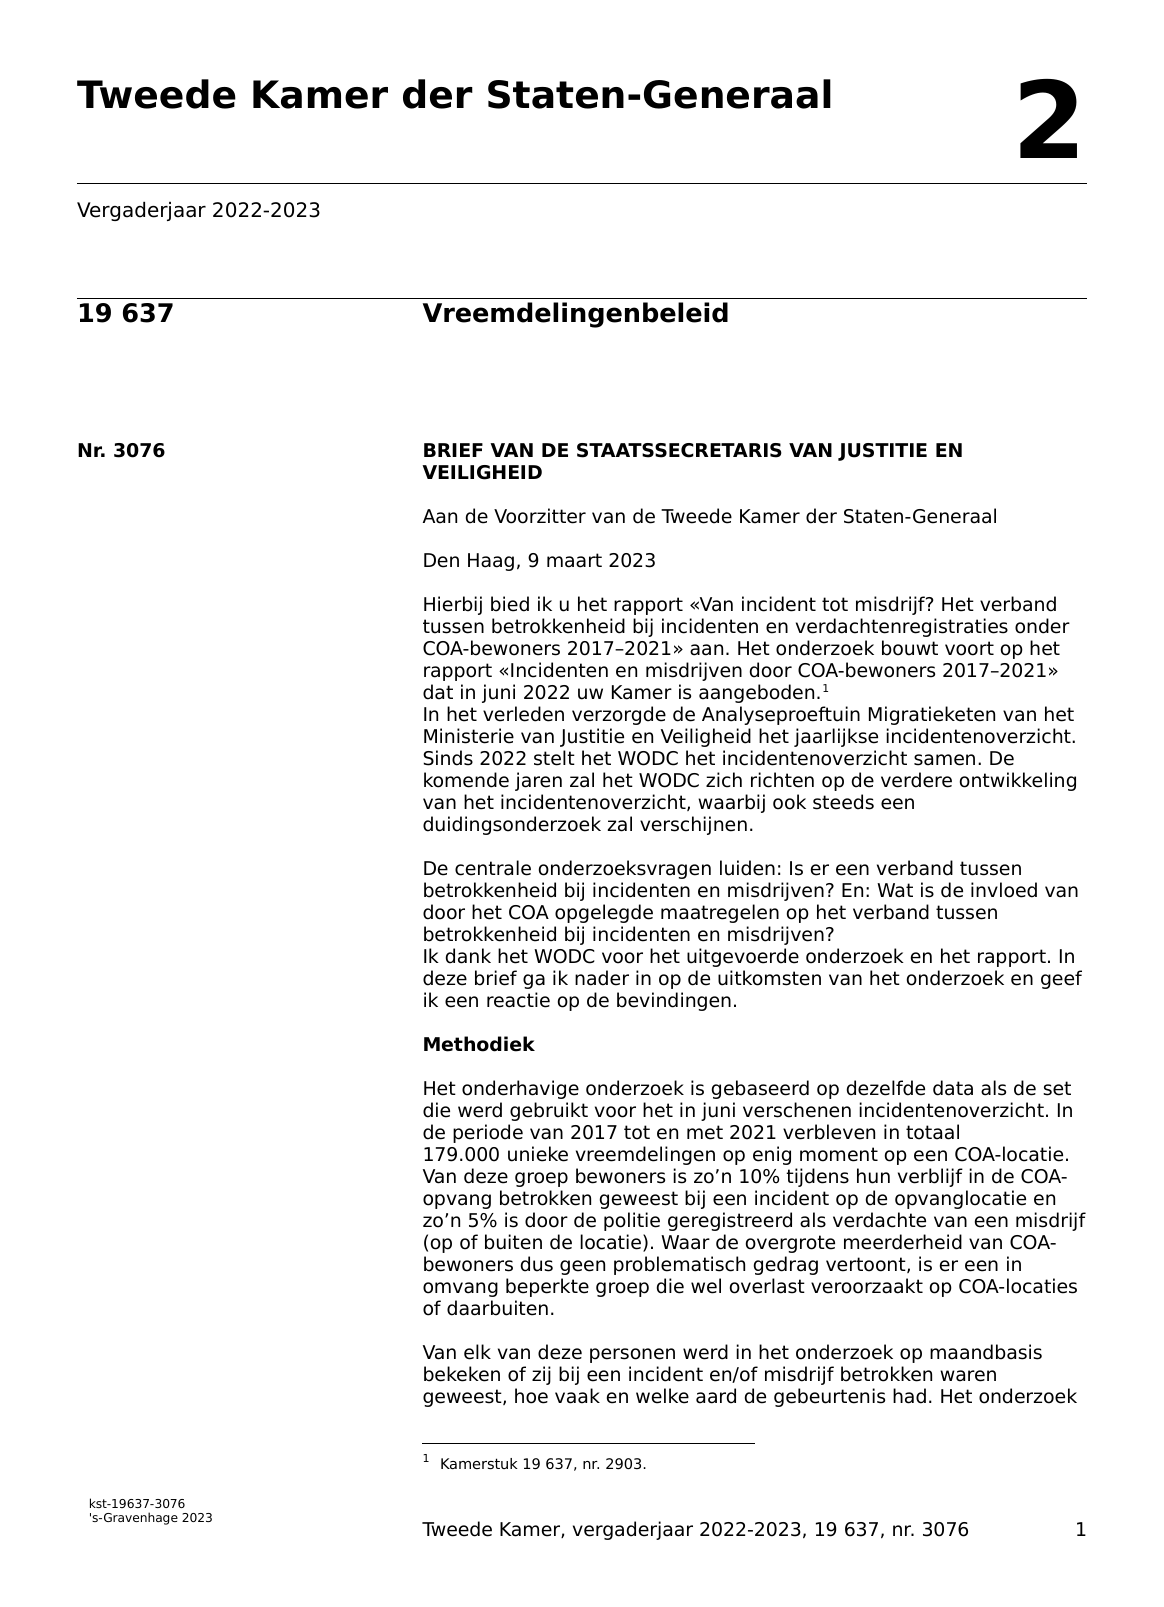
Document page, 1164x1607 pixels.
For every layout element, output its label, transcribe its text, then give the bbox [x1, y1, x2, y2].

text kst-19637-3076 [88, 1497, 323, 1511]
text Van elk van deze personen werd in het onderzoek op maandbasis bekeken of zij bij een incident en/of misdrijf betrokken waren geweest, hoe vaak en welke aard de gebeurtenis had. Het onderzoek [422, 1342, 1087, 1408]
subtitle Nr. 3076 BRIEF VAN DE STAATSSECRETARIS VAN JUSTITIE EN VEILIGHEID [77, 440, 1087, 484]
table_header 2 [886, 59, 1087, 183]
text Hierbij bied ik u het rapport «Van incident tot misdrijf? Het verband tussen betrokkenheid bij incidenten en verdachtenregistraties onder COA-bewoners 2017–2021» aan. Het onderzoek bouwt voort op het rapport «Incidenten en misdrijven door COA-bewoners 2017–2021» dat in juni 2022 uw Kamer is aangeboden. [422, 594, 1087, 704]
table_cell Vergaderjaar 2022-2023 [77, 184, 1087, 298]
text 's-Gravenhage 2023 [88, 1511, 323, 1525]
text Kamerstuk 19 637, nr. 2903. [422, 1452, 1087, 1474]
text Aan de Voorzitter van de Tweede Kamer der Staten-Generaal [422, 506, 1087, 528]
text Het onderhavige onderzoek is gebaseerd op dezelfde data als de set die werd gebruikt voor het in juni verschenen incidentenoverzicht. In de periode van 2017 tot en met 2021 verbleven in totaal 179.000 unieke vreemdelingen op enig moment op een COA-locatie. Van deze groep bewoners is zo’n 10% tijdens hun verblijf in de COA-opvang betrokken geweest bij een incident op de opvanglocatie en zo’n 5% is door de politie geregistreerd als verdachte van een misdrijf (op of buiten de locatie). Waar de overgrote meerderheid van COA-bewoners dus geen problematisch gedrag vertoont, is er een in omvang beperkte groep die wel overlast veroorzaakt op COA-locaties of daarbuiten. [422, 1078, 1087, 1320]
text Den Haag, 9 maart 2023 [422, 550, 1087, 572]
text In het verleden verzorgde de Analyseproeftuin Migratieketen van het Ministerie van Justitie en Veiligheid het jaarlijkse incidentenoverzicht. Sinds 2022 stelt het WODC het incidentenoverzicht samen. De komende jaren zal het WODC zich richten op de verdere ontwikkeling van het incidentenoverzicht, waarbij ook steeds een duidingsonderzoek zal verschijnen. [422, 704, 1087, 836]
text Ik dank het WODC voor het uitgevoerde onderzoek en het rapport. In deze brief ga ik nader in op de uitkomsten van het onderzoek en geef ik een reactie op de bevindingen. [422, 946, 1087, 1012]
subtitle 19 637 Vreemdelingenbeleid [77, 299, 1087, 329]
text De centrale onderzoeksvragen luiden: Is er een verband tussen betrokkenheid bij incidenten en misdrijven? En: Wat is de invloed van door het COA opgelegde maatregelen op het verband tussen betrokkenheid bij incidenten en misdrijven? [422, 858, 1087, 946]
subtitle Methodiek [422, 1034, 1087, 1056]
table_header Tweede Kamer der Staten-Generaal [77, 59, 886, 183]
